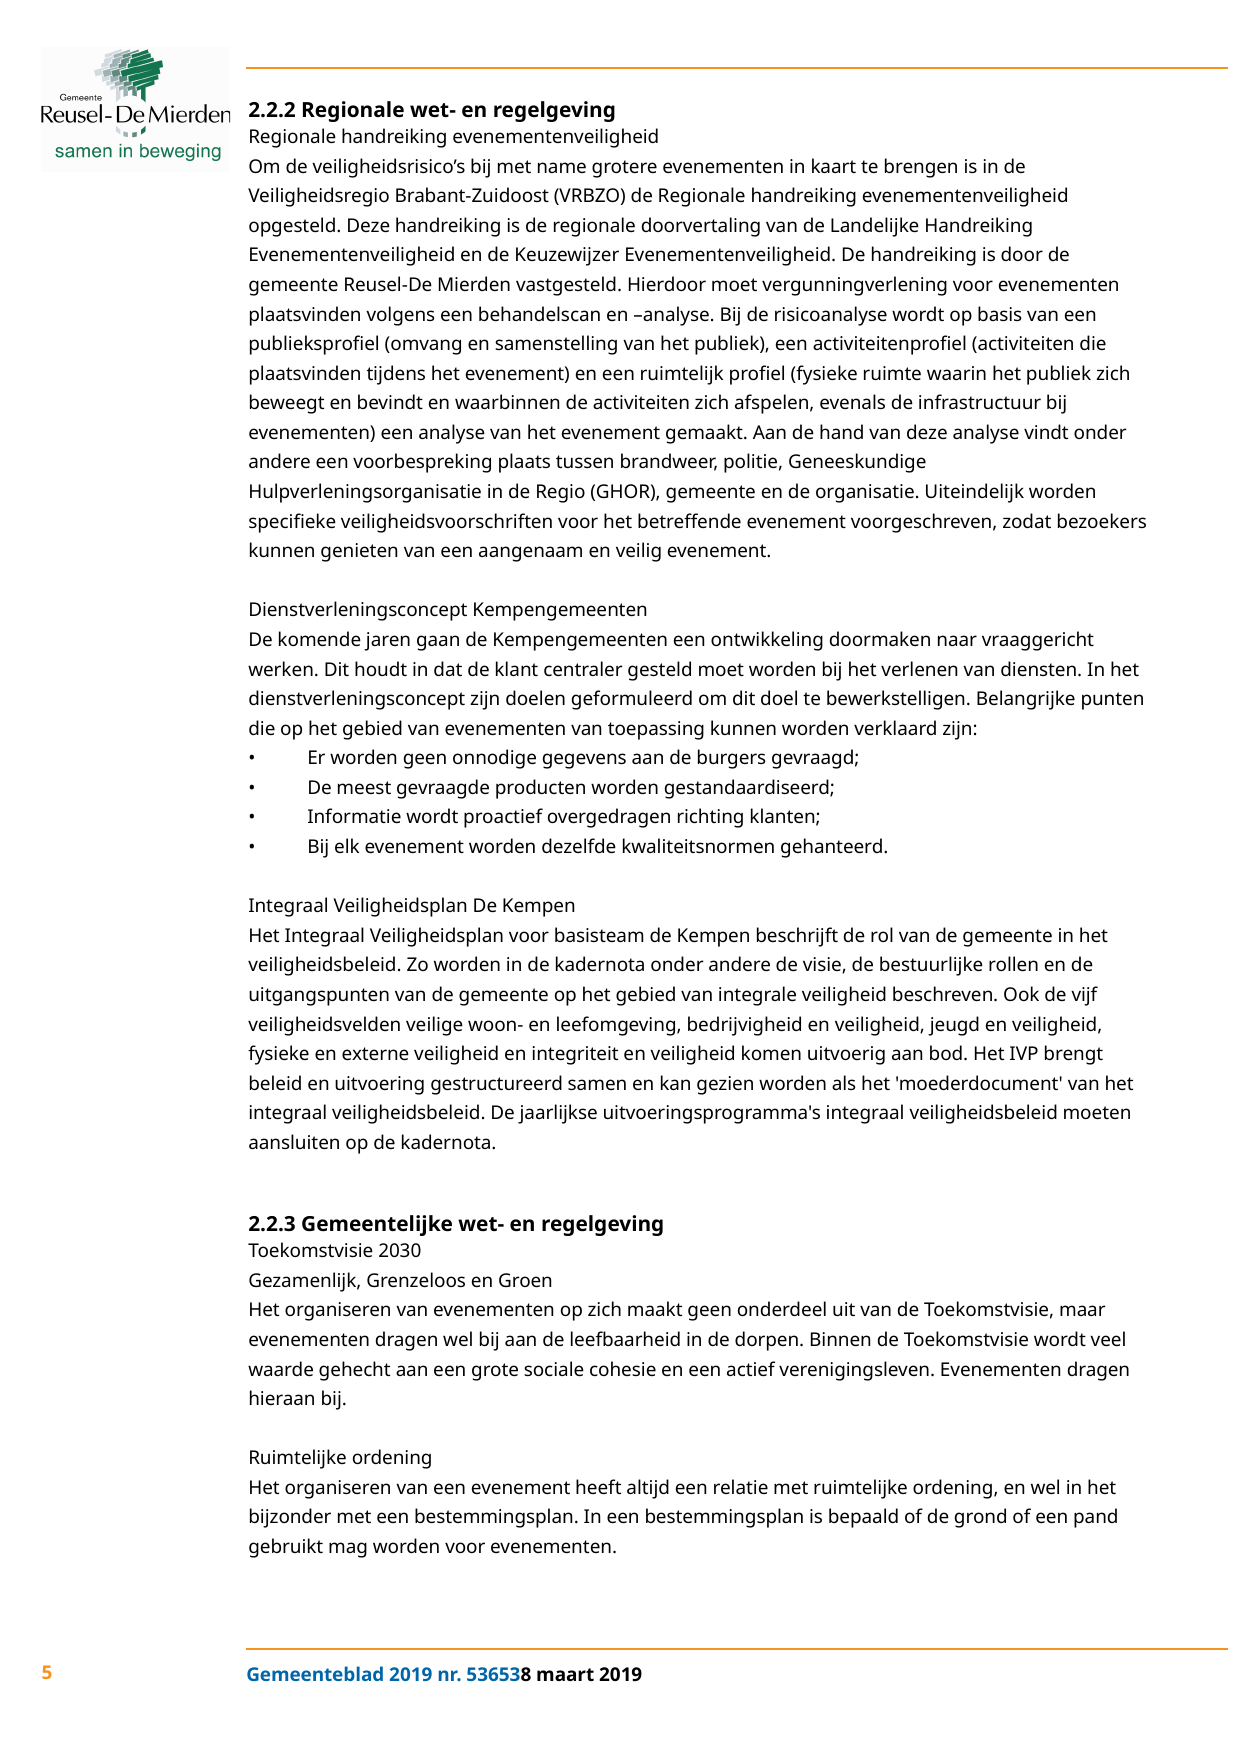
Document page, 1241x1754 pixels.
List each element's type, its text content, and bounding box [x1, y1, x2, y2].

list Er worden geen onnodige gegevens aan de burgers gevraagd; [248, 744, 1152, 770]
picture [41, 47, 231, 172]
text Integraal Veiligheidsplan De Kempen [248, 892, 1152, 918]
text De komende jaren gaan de Kempengemeenten een ontwikkeling doormaken naar vraaggericht [248, 626, 1152, 652]
text 2.2.3 Gemeentelijke wet- en regelgeving [248, 1209, 1152, 1237]
text Gezamenlijk, Grenzeloos en Groen [248, 1267, 1152, 1293]
text Ruimtelijke ordening [248, 1444, 1152, 1470]
text Regionale handreiking evenementenveiligheid [248, 123, 1152, 149]
text Het Integraal Veiligheidsplan voor basisteam de Kempen beschrijft de rol van de gemeente in het veiligheidsbeleid. Zo worden in de kadernota onder andere de visie, de bestuurlijke rollen en de uitgangspunten van de gemeente op het gebied van integrale veiligheid beschreven. Ook de vijf veiligheidsvelden veilige woon- en leefomgeving, bedrijvigheid en veiligheid, jeugd en veiligheid, fysieke en externe veiligheid en integriteit en veiligheid komen uitvoerig aan bod. Het IVP brengt beleid en uitvoering gestructureerd samen en kan gezien worden als het 'moederdocument' van het integraal veiligheidsbeleid. De jaarlijkse uitvoeringsprogramma's integraal veiligheidsbeleid moeten aansluiten op de kadernota. [248, 922, 1152, 1155]
text 2.2.2 Regionale wet- en regelgeving [248, 95, 1152, 123]
text werken. Dit houdt in dat de klant centraler gesteld moet worden bij het verlenen van diensten. In het dienstverleningsconcept zijn doelen geformuleerd om dit doel te bewerkstelligen. Belangrijke punten die op het gebied van evenementen van toepassing kunnen worden verklaard zijn: [248, 656, 1152, 741]
text Dienstverleningsconcept Kempengemeenten [248, 597, 1152, 622]
list Bij elk evenement worden dezelfde kwaliteitsnormen gehanteerd. [248, 833, 1152, 859]
text Om de veiligheidsrisico’s bij met name grotere evenementen in kaart te brengen is in de Veiligheidsregio Brabant-Zuidoost (VRBZO) de Regionale handreiking evenementenveiligheid opgesteld. Deze handreiking is de regionale doorvertaling van de Landelijke Handreiking Evenementenveiligheid en de Keuzewijzer Evenementenveiligheid. De handreiking is door de gemeente Reusel-De Mierden vastgesteld. Hierdoor moet vergunningverlening voor evenementen plaatsvinden volgens een behandelscan en –analyse. Bij de risicoanalyse wordt op basis van een publieksprofiel (omvang en samenstelling van het publiek), een activiteitenprofiel (activiteiten die plaatsvinden tijdens het evenement) en een ruimtelijk profiel (fysieke ruimte waarin het publiek zich beweegt en bevindt en waarbinnen de activiteiten zich afspelen, evenals de infrastructuur bij evenementen) een analyse van het evenement gemaakt. Aan de hand van deze analyse vindt onder andere een voorbespreking plaats tussen brandweer, politie, Geneeskundige Hulpverleningsorganisatie in de Regio (GHOR), gemeente en de organisatie. Uiteindelijk worden specifieke veiligheidsvoorschriften voor het betreffende evenement voorgeschreven, zodat bezoekers kunnen genieten van een aangenaam en veilig evenement. [248, 153, 1152, 563]
text Het organiseren van een evenement heeft altijd een relatie met ruimtelijke ordening, en wel in het bijzonder met een bestemmingsplan. In een bestemmingsplan is bepaald of de grond of een pand gebruikt mag worden voor evenementen. [248, 1474, 1152, 1559]
list De meest gevraagde producten worden gestandaardiseerd; [248, 774, 1152, 800]
text Toekomstvisie 2030 [248, 1237, 1152, 1263]
list Informatie wordt proactief overgedragen richting klanten; [248, 804, 1152, 829]
text Het organiseren van evenementen op zich maakt geen onderdeel uit van de Toekomstvisie, maar evenementen dragen wel bij aan de leefbaarheid in de dorpen. Binnen de Toekomstvisie wordt veel waarde gehecht aan een grote sociale cohesie en een actief verenigingsleven. Evenementen dragen hieraan bij. [248, 1297, 1152, 1411]
